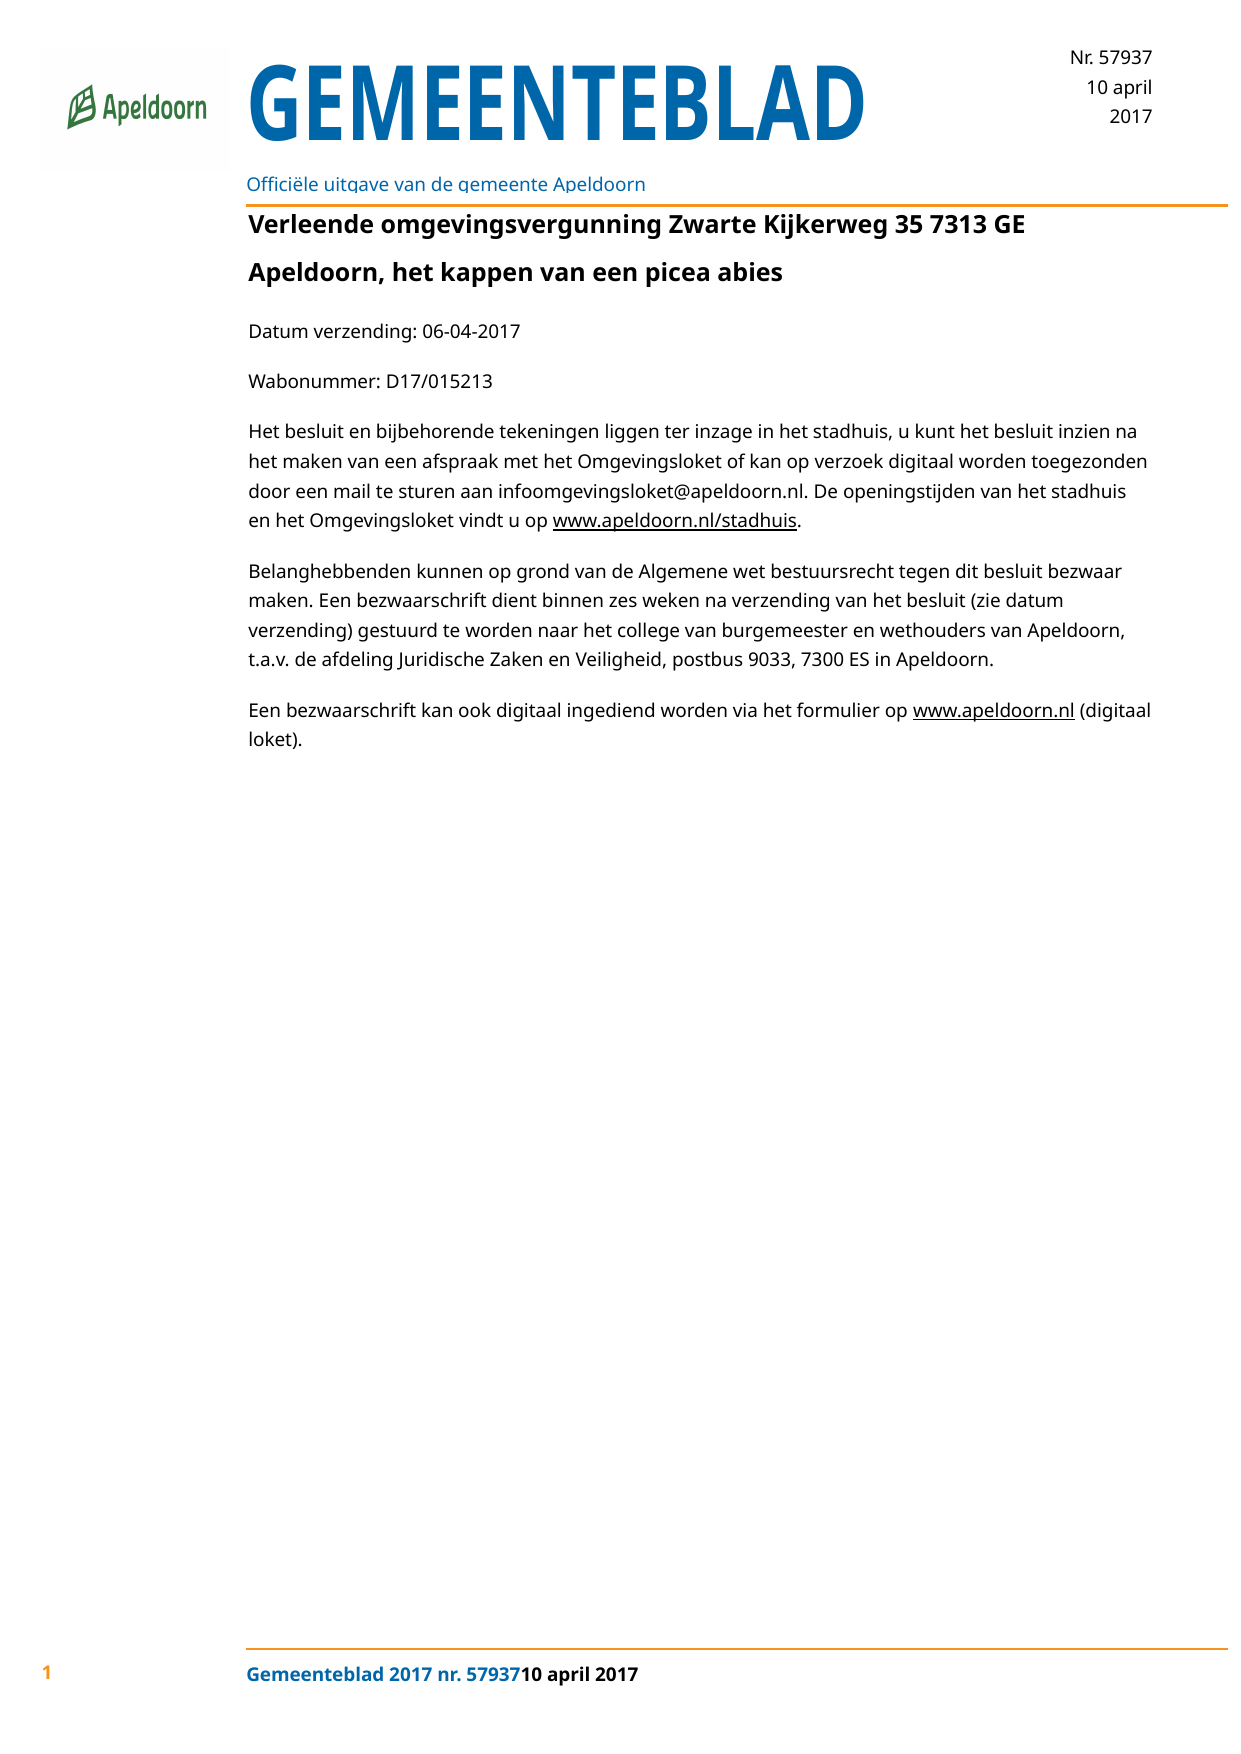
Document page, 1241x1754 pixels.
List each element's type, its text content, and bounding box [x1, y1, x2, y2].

text Verleende omgevingsvergunning Zwarte Kijkerweg 35 7313 GE Apeldoorn, het kappen van een picea abies [248, 207, 1152, 288]
text Belanghebbenden kunnen op grond van de Algemene wet bestuursrecht tegen dit besluit bezwaar maken. Een bezwaarschrift dient binnen zes weken na verzending van het besluit (zie datum verzending) gestuurd te worden naar het college van burgemeester en wethouders van Apeldoorn, t.a.v. de afdeling Juridische Zaken en Veiligheid, postbus 9033, 7300 ES in Apeldoorn. [248, 558, 1152, 672]
text Wabonummer: D17/015213 [248, 368, 1152, 394]
text Datum verzending: 06-04-2017 [248, 318, 1152, 344]
picture [41, 47, 231, 172]
text Een bezwaarschrift kan ook digitaal ingediend worden via het formulier op www.apeldoorn.nl (digitaal loket). [248, 697, 1152, 752]
text Het besluit en bijbehorende tekeningen liggen ter inzage in het stadhuis, u kunt het besluit inzien na het maken van een afspraak met het Omgevingsloket of kan op verzoek digitaal worden toegezonden door een mail te sturen aan infoomgevingsloket@apeldoorn.nl. De openingstijden van het stadhuis en het Omgevingsloket vindt u op www.apeldoorn.nl/stadhuis. [248, 419, 1152, 533]
